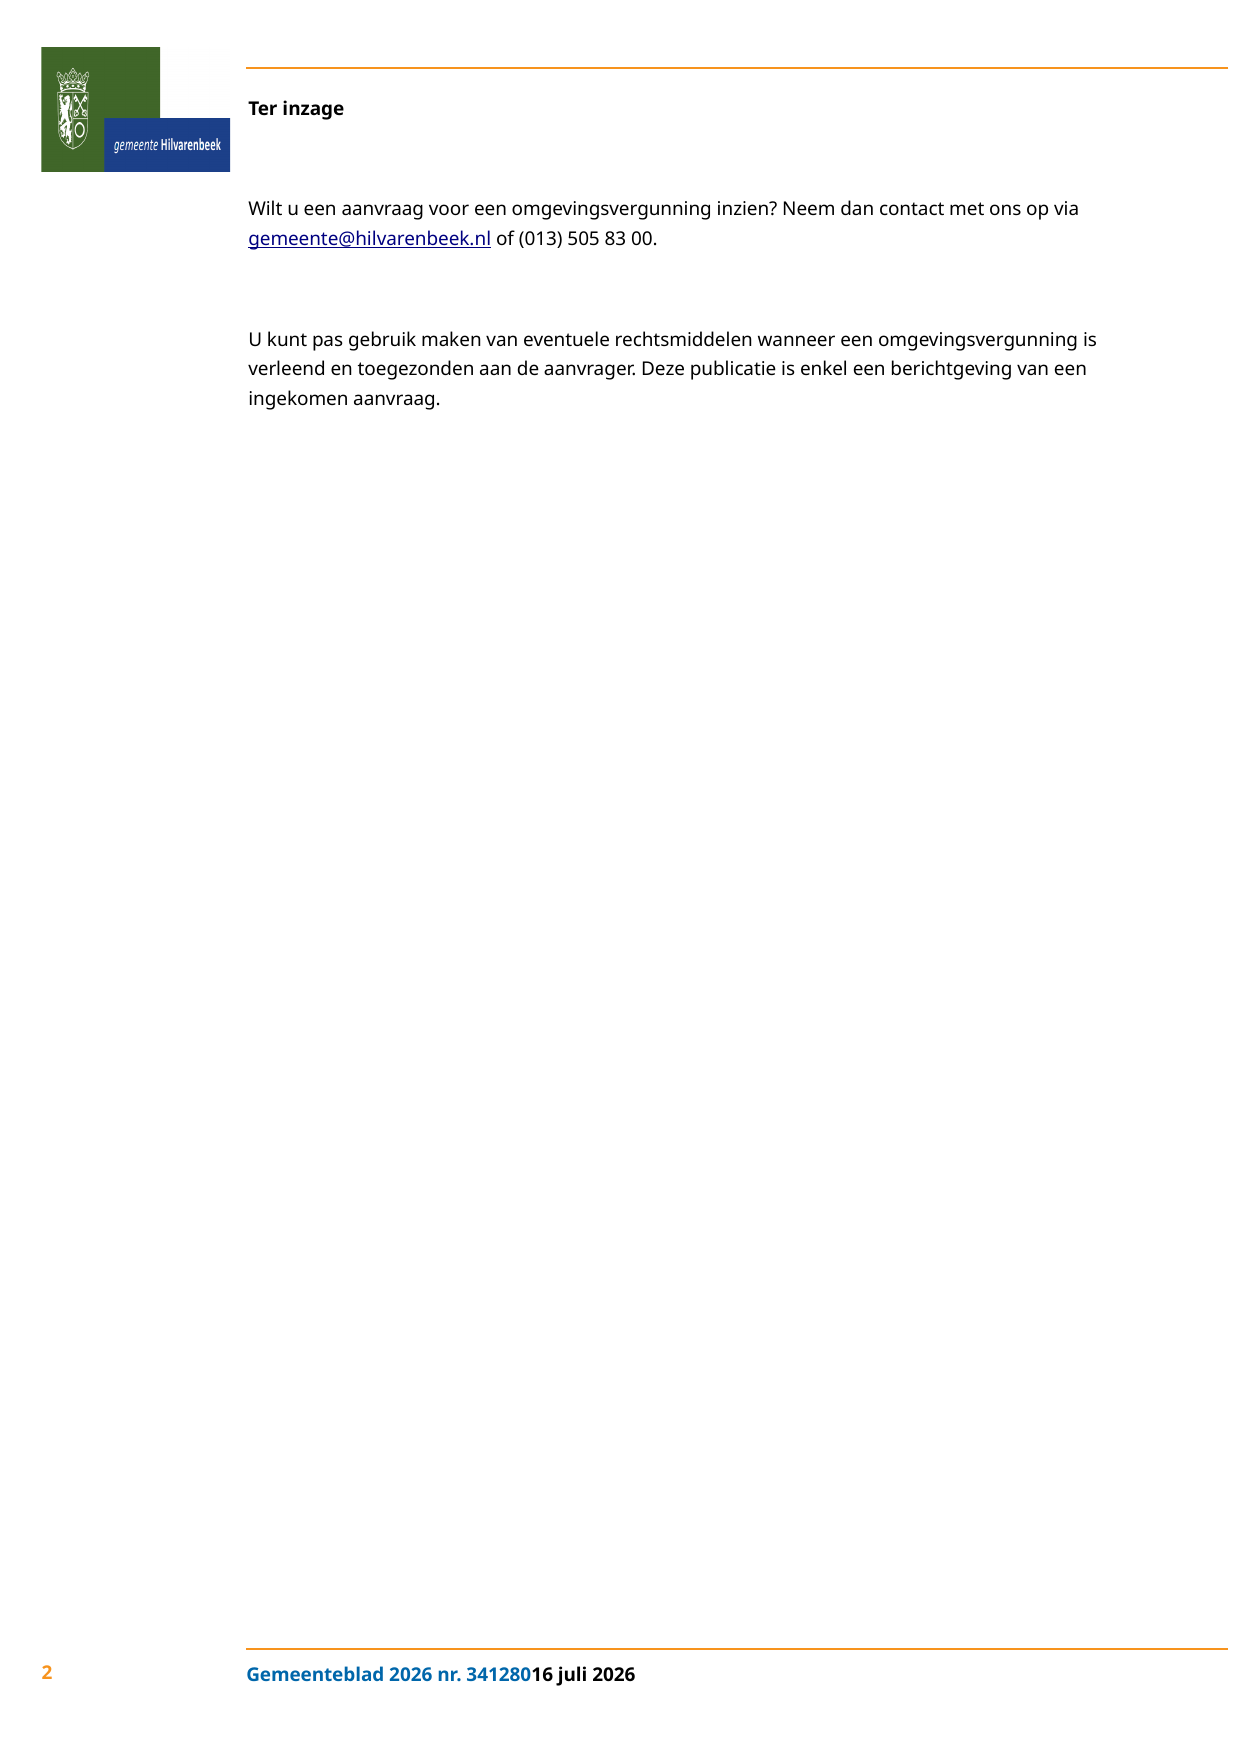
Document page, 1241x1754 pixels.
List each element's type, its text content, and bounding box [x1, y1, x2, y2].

text Wilt u een aanvraag voor een omgevingsvergunning inzien? Neem dan contact met ons op via gemeente@hilvarenbeek.nl of (013) 505 83 00. [248, 196, 1152, 251]
text U kunt pas gebruik maken van eventuele rechtsmiddelen wanneer een omgevingsvergunning is verleend en toegezonden aan de aanvrager. Deze publicatie is enkel een berichtgeving van een ingekomen aanvraag. [248, 326, 1152, 411]
text Ter inzage [248, 95, 1152, 121]
picture [41, 47, 231, 172]
